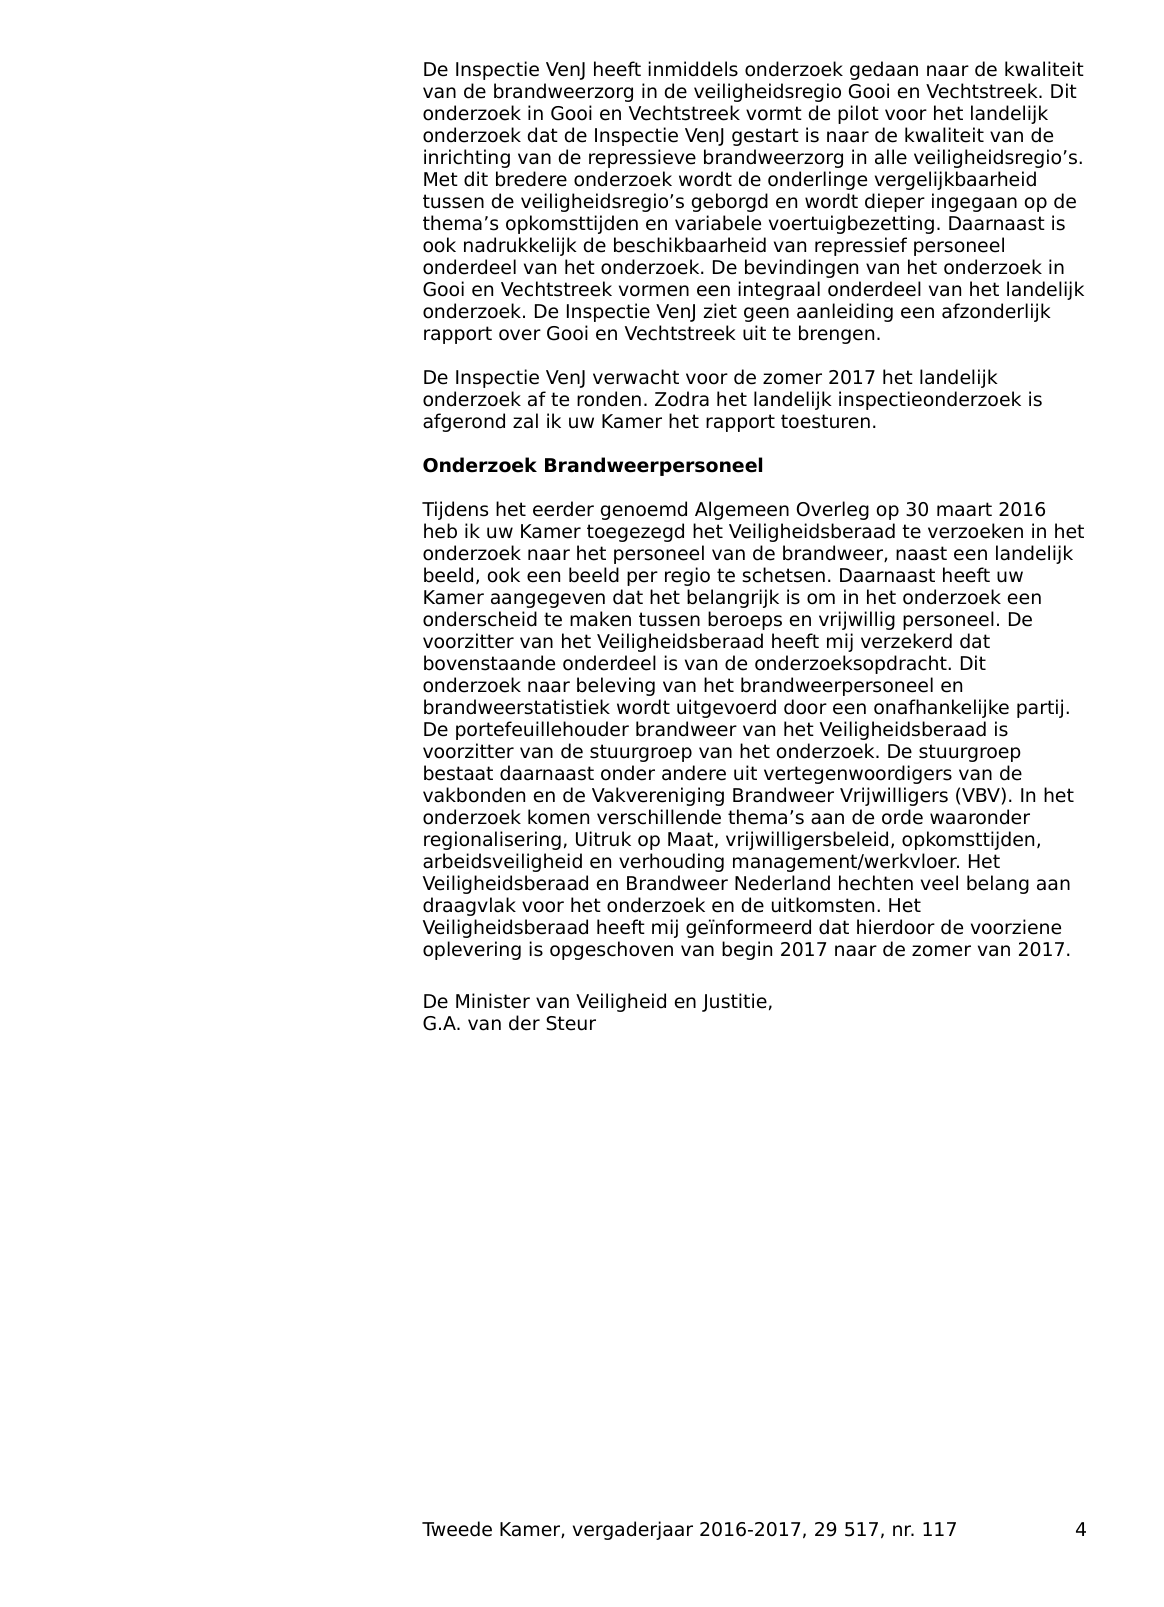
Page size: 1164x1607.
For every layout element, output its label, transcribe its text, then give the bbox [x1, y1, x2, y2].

text Tijdens het eerder genoemd Algemeen Overleg op 30 maart 2016 heb ik uw Kamer toegezegd het Veiligheidsberaad te verzoeken in het onderzoek naar het personeel van de brandweer, naast een landelijk beeld, ook een beeld per regio te schetsen. Daarnaast heeft uw Kamer aangegeven dat het belangrijk is om in het onderzoek een onderscheid te maken tussen beroeps en vrijwillig personeel. De voorzitter van het Veiligheidsberaad heeft mij verzekerd dat bovenstaande onderdeel is van de onderzoeksopdracht. Dit onderzoek naar beleving van het brandweerpersoneel en brandweerstatistiek wordt uitgevoerd door een onafhankelijke partij. De portefeuillehouder brandweer van het Veiligheidsberaad is voorzitter van de stuurgroep van het onderzoek. De stuurgroep bestaat daarnaast onder andere uit vertegenwoordigers van de vakbonden en de Vakvereniging Brandweer Vrijwilligers (VBV). In het onderzoek komen verschillende thema’s aan de orde waaronder regionalisering, Uitruk op Maat, vrijwilligersbeleid, opkomsttijden, arbeidsveiligheid en verhouding management/werkvloer. Het Veiligheidsberaad en Brandweer Nederland hechten veel belang aan draagvlak voor het onderzoek en de uitkomsten. Het Veiligheidsberaad heeft mij geïnformeerd dat hierdoor de voorziene oplevering is opgeschoven van begin 2017 naar de zomer van 2017. [422, 499, 1087, 961]
subtitle Onderzoek Brandweerpersoneel [422, 455, 1087, 477]
text De Inspectie VenJ heeft inmiddels onderzoek gedaan naar de kwaliteit van de brandweerzorg in de veiligheidsregio Gooi en Vechtstreek. Dit onderzoek in Gooi en Vechtstreek vormt de pilot voor het landelijk onderzoek dat de Inspectie VenJ gestart is naar de kwaliteit van de inrichting van de repressieve brandweerzorg in alle veiligheidsregio’s. Met dit bredere onderzoek wordt de onderlinge vergelijkbaarheid tussen de veiligheidsregio’s geborgd en wordt dieper ingegaan op de thema’s opkomsttijden en variabele voertuigbezetting. Daarnaast is ook nadrukkelijk de beschikbaarheid van repressief personeel onderdeel van het onderzoek. De bevindingen van het onderzoek in Gooi en Vechtstreek vormen een integraal onderdeel van het landelijk onderzoek. De Inspectie VenJ ziet geen aanleiding een afzonderlijk rapport over Gooi en Vechtstreek uit te brengen. [422, 59, 1087, 345]
text De Inspectie VenJ verwacht voor de zomer 2017 het landelijk onderzoek af te ronden. Zodra het landelijk inspectieonderzoek is afgerond zal ik uw Kamer het rapport toesturen. [422, 367, 1087, 433]
text De Minister van Veiligheid en Justitie, G.A. van der Steur [422, 991, 1087, 1035]
